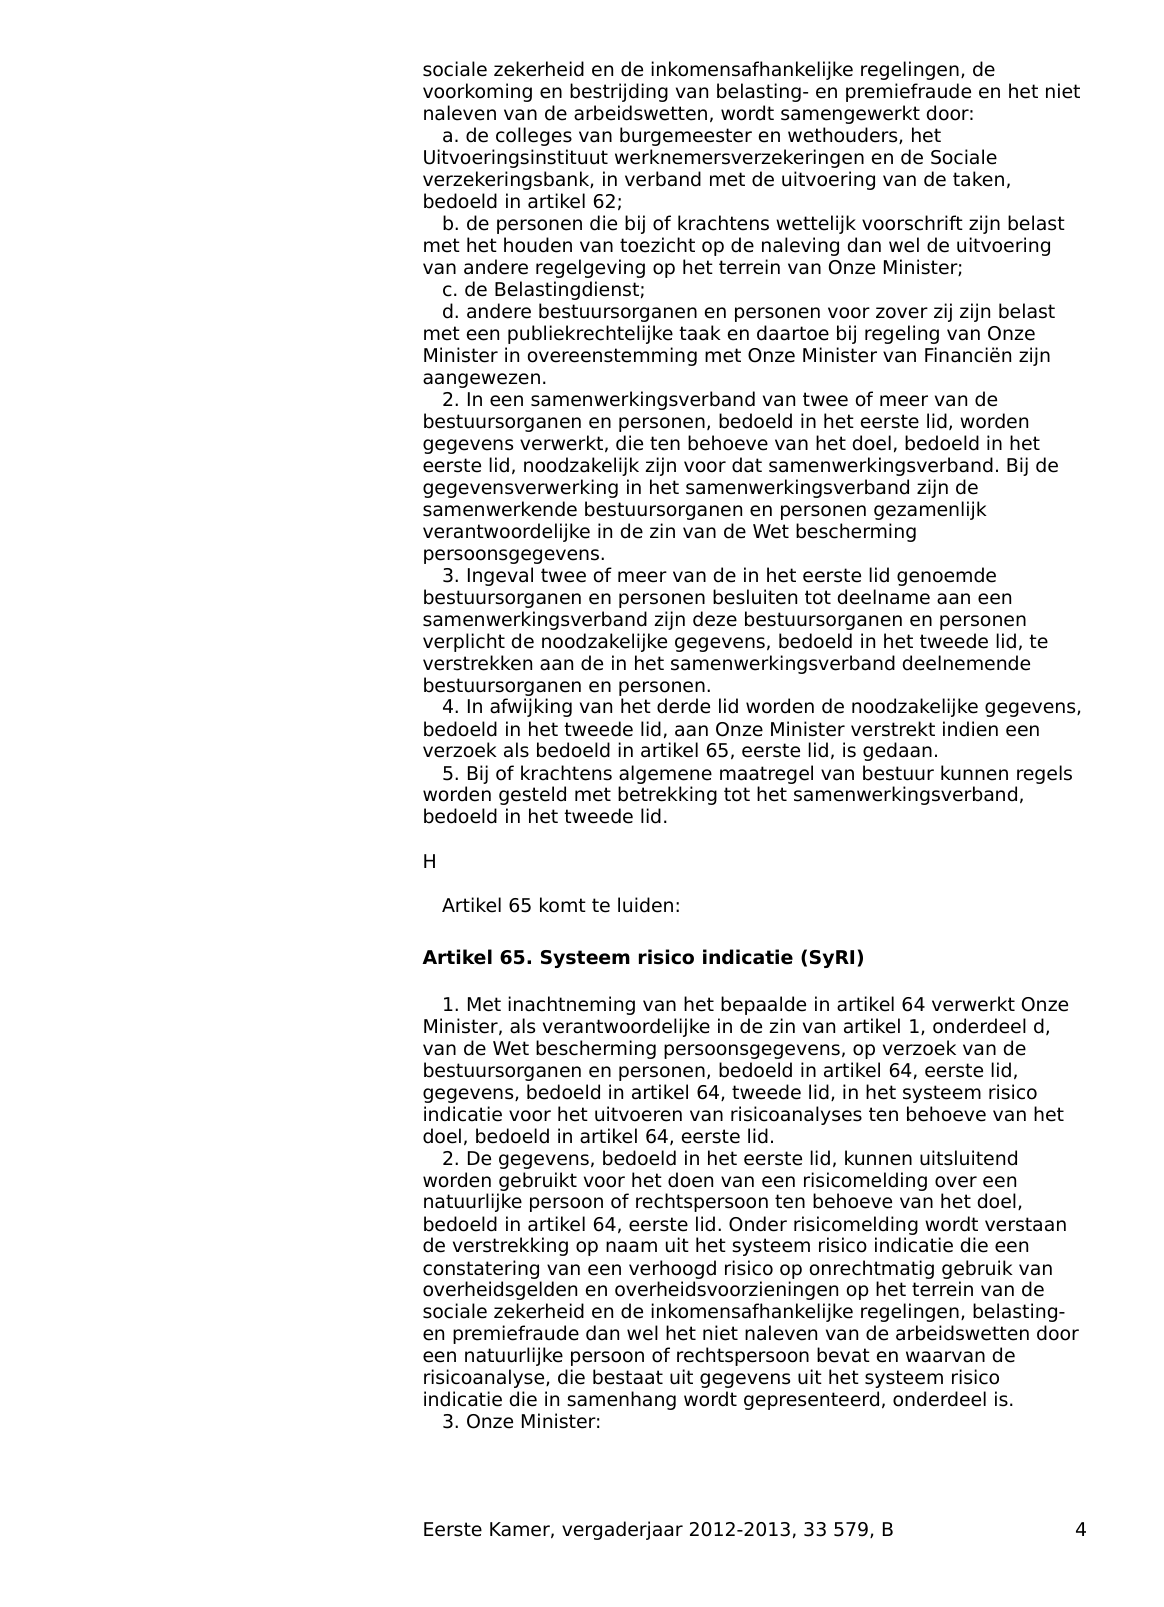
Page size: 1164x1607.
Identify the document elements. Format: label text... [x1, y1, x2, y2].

text a. de colleges van burgemeester en wethouders, het Uitvoeringsinstituut werknemersverzekeringen en de Sociale verzekeringsbank, in verband met de uitvoering van de taken, bedoeld in artikel 62; [422, 125, 1087, 213]
text Artikel 65 komt te luiden: [422, 895, 1087, 917]
text c. de Belastingdienst; [422, 279, 1087, 301]
subtitle Artikel 65. Systeem risico indicatie (SyRI) [422, 947, 1087, 969]
text 3. Onze Minister: [422, 1411, 1087, 1433]
text 5. Bij of krachtens algemene maatregel van bestuur kunnen regels worden gesteld met betrekking tot het samenwerkingsverband, bedoeld in het tweede lid. [422, 762, 1087, 828]
text 2. De gegevens, bedoeld in het eerste lid, kunnen uitsluitend worden gebruikt voor het doen van een risicomelding over een natuurlijke persoon of rechtspersoon ten behoeve van het doel, bedoeld in artikel 64, eerste lid. Onder risicomelding wordt verstaan de verstrekking op naam uit het systeem risico indicatie die een constatering van een verhoogd risico op onrechtmatig gebruik van overheidsgelden en overheidsvoorzieningen op het terrein van de sociale zekerheid en de inkomensafhankelijke regelingen, belasting- en premiefraude dan wel het niet naleven van de arbeidswetten door een natuurlijke persoon of rechtspersoon bevat en waarvan de risicoanalyse, die bestaat uit gegevens uit het systeem risico indicatie die in samenhang wordt gepresenteerd, onderdeel is. [422, 1147, 1087, 1411]
text d. andere bestuursorganen en personen voor zover zij zijn belast met een publiekrechtelijke taak en daartoe bij regeling van Onze Minister in overeenstemming met Onze Minister van Financiën zijn aangewezen. [422, 301, 1087, 389]
text 2. In een samenwerkingsverband van twee of meer van de bestuursorganen en personen, bedoeld in het eerste lid, worden gegevens verwerkt, die ten behoeve van het doel, bedoeld in het eerste lid, noodzakelijk zijn voor dat samenwerkingsverband. Bij de gegevensverwerking in het samenwerkingsverband zijn de samenwerkende bestuursorganen en personen gezamenlijk verantwoordelijke in de zin van de Wet bescherming persoonsgegevens. [422, 389, 1087, 564]
text sociale zekerheid en de inkomensafhankelijke regelingen, de voorkoming en bestrijding van belasting- en premiefraude en het niet naleven van de arbeidswetten, wordt samengewerkt door: [422, 59, 1087, 125]
text 3. Ingeval twee of meer van de in het eerste lid genoemde bestuursorganen en personen besluiten tot deelname aan een samenwerkingsverband zijn deze bestuursorganen en personen verplicht de noodzakelijke gegevens, bedoeld in het tweede lid, te verstrekken aan de in het samenwerkingsverband deelnemende bestuursorganen en personen. [422, 564, 1087, 696]
text 4. In afwijking van het derde lid worden de noodzakelijke gegevens, bedoeld in het tweede lid, aan Onze Minister verstrekt indien een verzoek als bedoeld in artikel 65, eerste lid, is gedaan. [422, 696, 1087, 762]
text b. de personen die bij of krachtens wettelijk voorschrift zijn belast met het houden van toezicht op de naleving dan wel de uitvoering van andere regelgeving op het terrein van Onze Minister; [422, 213, 1087, 279]
text 1. Met inachtneming van het bepaalde in artikel 64 verwerkt Onze Minister, als verantwoordelijke in de zin van artikel 1, onderdeel d, van de Wet bescherming persoonsgegevens, op verzoek van de bestuursorganen en personen, bedoeld in artikel 64, eerste lid, gegevens, bedoeld in artikel 64, tweede lid, in het systeem risico indicatie voor het uitvoeren van risicoanalyses ten behoeve van het doel, bedoeld in artikel 64, eerste lid. [422, 994, 1087, 1147]
text H [422, 851, 1087, 872]
